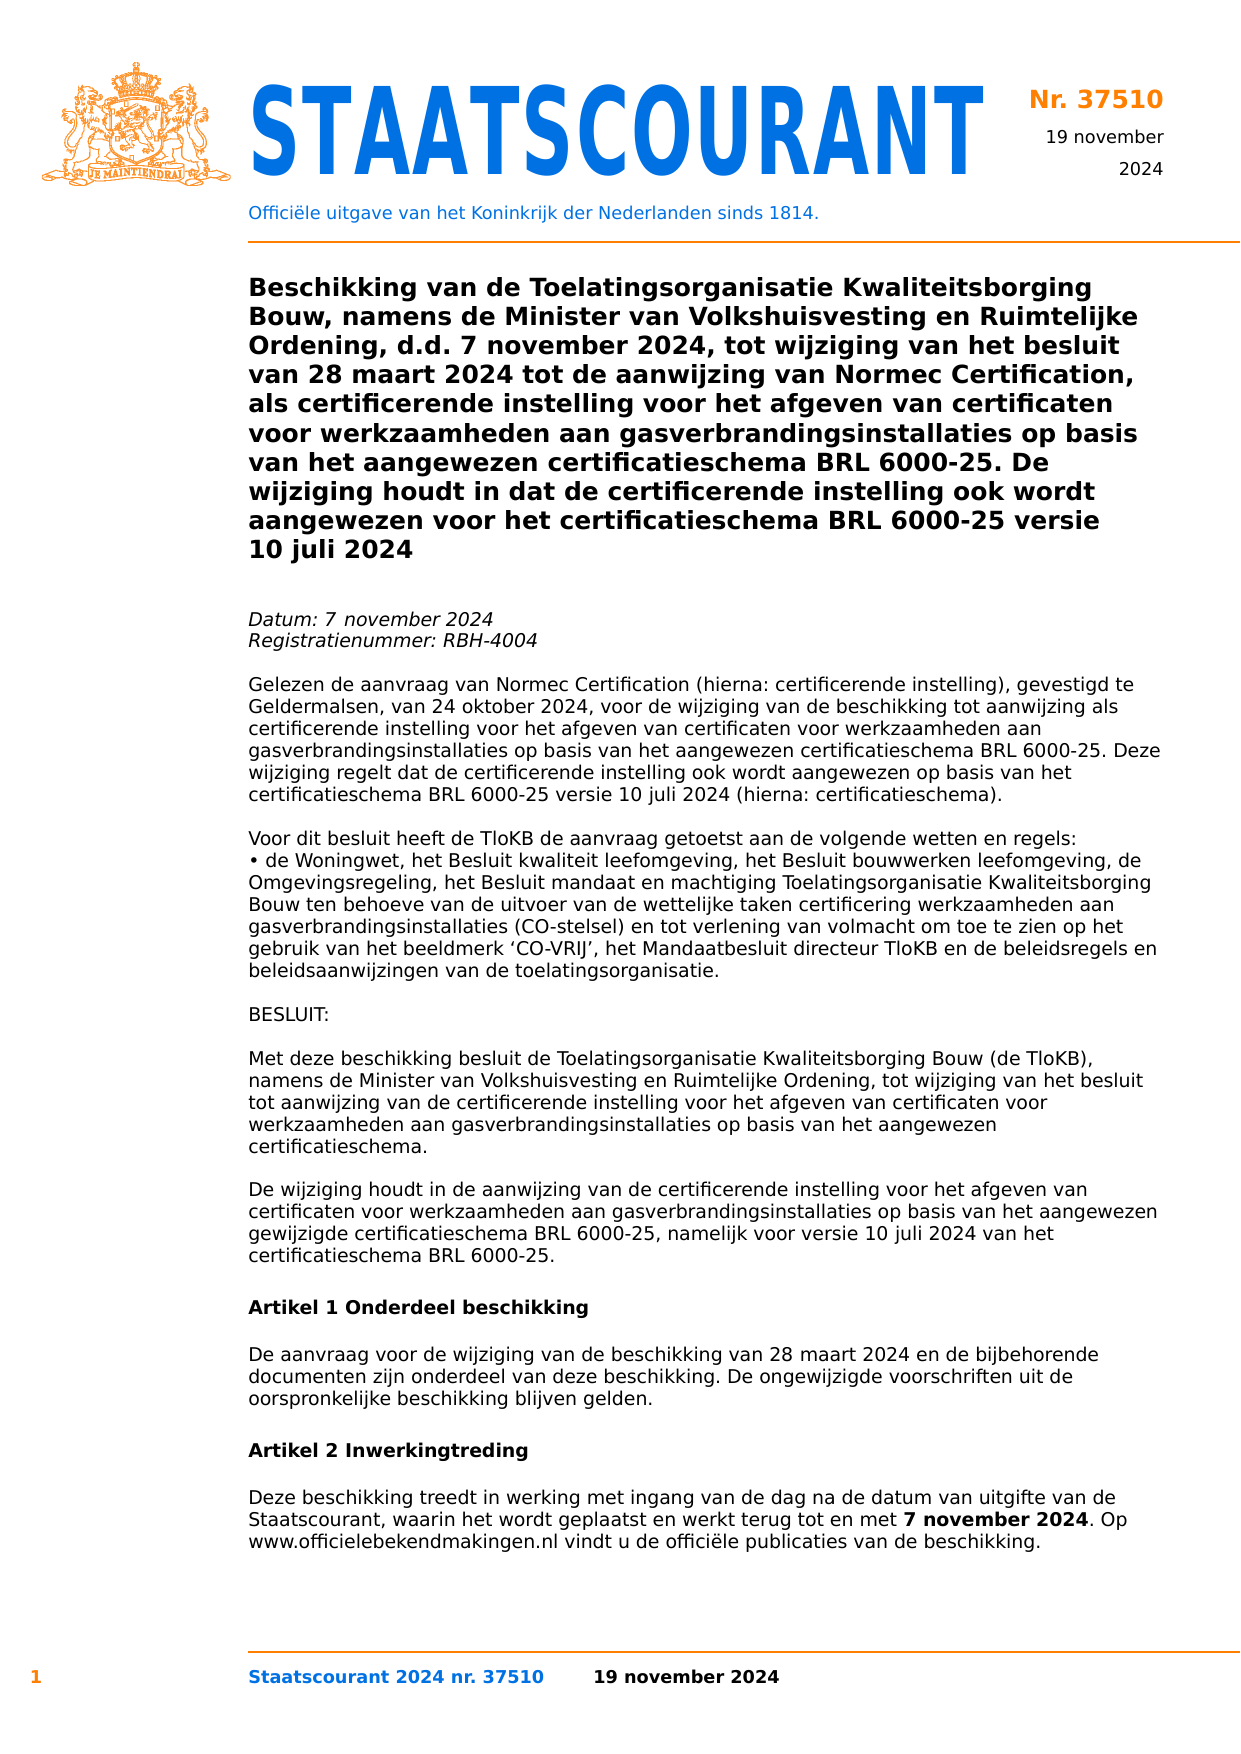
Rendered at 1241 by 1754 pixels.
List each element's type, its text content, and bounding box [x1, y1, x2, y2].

text Voor dit besluit heeft de TloKB de aanvraag getoetst aan de volgende wetten en regels: [248, 828, 1163, 850]
subtitle Beschikking van de Toelatingsorganisatie Kwaliteitsborging Bouw, namens de Minister van Volkshuisvesting en Ruimtelijke Ordening, d.d. 7 november 2024, tot wijziging van het besluit van 28 maart 2024 tot de aanwijzing van Normec Certification, als certificerende instelling voor het afgeven van certificaten voor werkzaamheden aan gasverbrandingsinstallaties op basis van het aangewezen certificatieschema BRL 6000-25. De wijziging houdt in dat de certificerende instelling ook wordt aangewezen voor het certificatieschema BRL 6000-25 versie 10 juli 2024 [248, 273, 1163, 565]
text De aanvraag voor de wijziging van de beschikking van 28 maart 2024 en de bijbehorende documenten zijn onderdeel van deze beschikking. De ongewijzigde voorschriften uit de oorspronkelijke beschikking blijven gelden. [248, 1344, 1163, 1410]
subtitle Artikel 1 Onderdeel beschikking [248, 1297, 1163, 1319]
text De wijziging houdt in de aanwijzing van de certificerende instelling voor het afgeven van certificaten voor werkzaamheden aan gasverbrandingsinstallaties op basis van het aangewezen gewijzigde certificatieschema BRL 6000-25, namelijk voor versie 10 juli 2024 van het certificatieschema BRL 6000-25. [248, 1179, 1163, 1267]
table_header [25, 62, 248, 241]
table_cell 19 november [998, 121, 1240, 153]
text Registratienummer: RBH-4004 [248, 630, 1163, 652]
picture [41, 62, 231, 186]
table_header STAATSCOURANT [248, 62, 998, 203]
table_header Nr. 37510 [998, 62, 1240, 121]
text Deze beschikking treedt in werking met ingang van de dag na de datum van uitgifte van de Staatscourant, waarin het wordt geplaatst en werkt terug tot en met 7 november 2024. Op www.officielebekendmakingen.nl vindt u de officiële publicaties van de beschikking. [248, 1487, 1163, 1553]
text BESLUIT: [248, 1004, 1163, 1026]
table_cell Officiële uitgave van het Koninkrijk der Nederlanden sinds 1814. [248, 203, 1240, 241]
table_cell 2024 [998, 153, 1240, 203]
text Datum: 7 november 2024 [248, 608, 1163, 630]
text Gelezen de aanvraag van Normec Certification (hierna: certificerende instelling), gevestigd te Geldermalsen, van 24 oktober 2024, voor de wijziging van de beschikking tot aanwijzing als certificerende instelling voor het afgeven van certificaten voor werkzaamheden aan gasverbrandingsinstallaties op basis van het aangewezen certificatieschema BRL 6000-25. Deze wijziging regelt dat de certificerende instelling ook wordt aangewezen op basis van het certificatieschema BRL 6000-25 versie 10 juli 2024 (hierna: certificatieschema). [248, 674, 1163, 806]
subtitle Artikel 2 Inwerkingtreding [248, 1440, 1163, 1462]
text • de Woningwet, het Besluit kwaliteit leefomgeving, het Besluit bouwwerken leefomgeving, de Omgevingsregeling, het Besluit mandaat en machtiging Toelatingsorganisatie Kwaliteitsborging Bouw ten behoeve van de uitvoer van de wettelijke taken certificering werkzaamheden aan gasverbrandingsinstallaties (CO-stelsel) en tot verlening van volmacht om toe te zien op het gebruik van het beeldmerk ‘CO-VRIJ’, het Mandaatbesluit directeur TloKB en de beleidsregels en beleidsaanwijzingen van de toelatingsorganisatie. [248, 850, 1163, 982]
text Met deze beschikking besluit de Toelatingsorganisatie Kwaliteitsborging Bouw (de TloKB), namens de Minister van Volkshuisvesting en Ruimtelijke Ordening, tot wijziging van het besluit tot aanwijzing van de certificerende instelling voor het afgeven van certificaten voor werkzaamheden aan gasverbrandingsinstallaties op basis van het aangewezen certificatieschema. [248, 1048, 1163, 1157]
